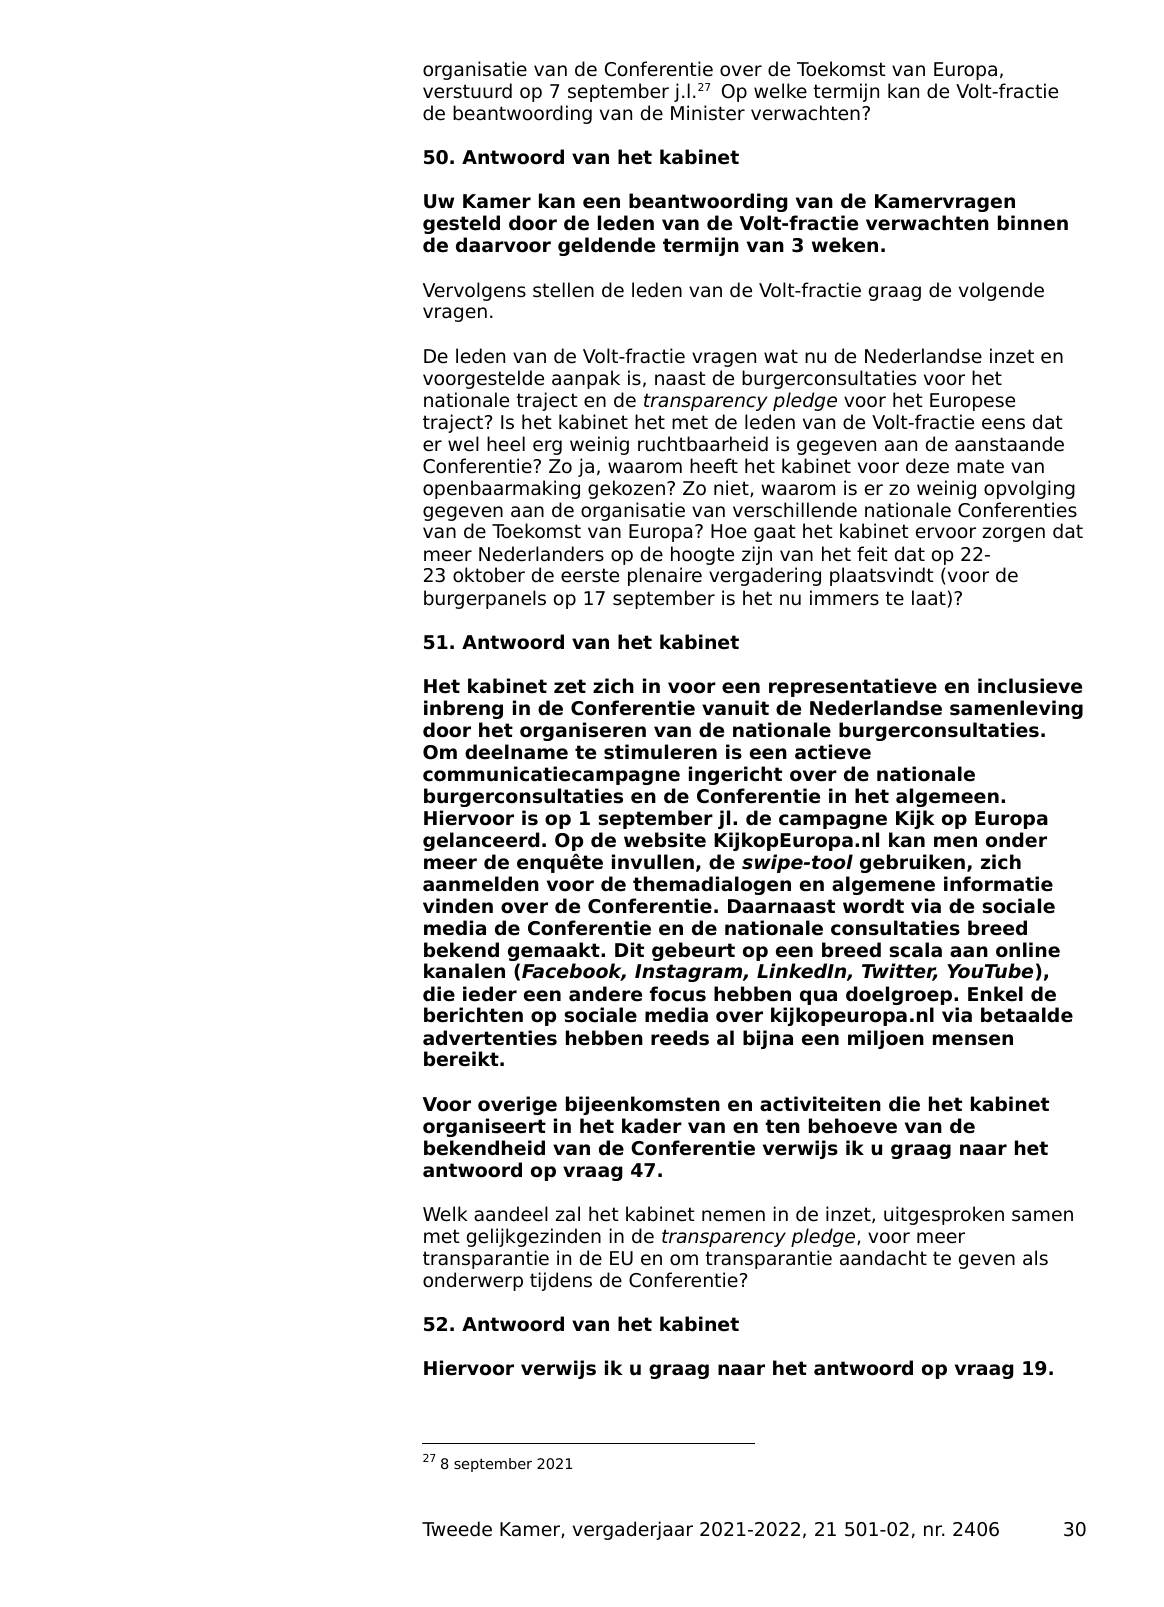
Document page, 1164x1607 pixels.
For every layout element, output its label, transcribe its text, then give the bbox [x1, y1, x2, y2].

text Uw Kamer kan een beantwoording van de Kamervragen gesteld door de leden van de Volt-fractie verwachten binnen de daarvoor geldende termijn van 3 weken. [422, 191, 1087, 257]
subtitle 51. Antwoord van het kabinet [422, 632, 1087, 653]
text Vervolgens stellen de leden van de Volt-fractie graag de volgende vragen. [422, 279, 1087, 323]
text Voor overige bijeenkomsten en activiteiten die het kabinet organiseert in het kader van en ten behoeve van de bekendheid van de Conferentie verwijs ik u graag naar het antwoord op vraag 47. [422, 1093, 1087, 1181]
text Hiervoor verwijs ik u graag naar het antwoord op vraag 19. [422, 1358, 1087, 1380]
text Het kabinet zet zich in voor een representatieve en inclusieve inbreng in de Conferentie vanuit de Nederlandse samenleving door het organiseren van de nationale burgerconsultaties. Om deelname te stimuleren is een actieve communicatiecampagne ingericht over de nationale burgerconsultaties en de Conferentie in het algemeen. Hiervoor is op 1 september jl. de campagne Kijk op Europa gelanceerd. Op de website KijkopEuropa.nl kan men onder meer de enquête invullen, de swipe-tool gebruiken, zich aanmelden voor de themadialogen en algemene informatie vinden over de Conferentie. Daarnaast wordt via de sociale media de Conferentie en de nationale consultaties breed bekend gemaakt. Dit gebeurt op een breed scala aan online kanalen (Facebook, Instagram, LinkedIn, Twitter, YouTube), die ieder een andere focus hebben qua doelgroep. Enkel de berichten op sociale media over kijkopeuropa.nl via betaalde advertenties hebben reeds al bijna een miljoen mensen bereikt. [422, 676, 1087, 1071]
text organisatie van de Conferentie over de Toekomst van Europa, verstuurd op 7 september j.l. Op welke termijn kan de Volt-fractie de beantwoording van de Minister verwachten? [422, 59, 1087, 125]
subtitle 52. Antwoord van het kabinet [422, 1314, 1087, 1336]
text De leden van de Volt-fractie vragen wat nu de Nederlandse inzet en voorgestelde aanpak is, naast de burgerconsultaties voor het nationale traject en de transparency pledge voor het Europese traject? Is het kabinet het met de leden van de Volt-fractie eens dat er wel heel erg weinig ruchtbaarheid is gegeven aan de aanstaande Conferentie? Zo ja, waarom heeft het kabinet voor deze mate van openbaarmaking gekozen? Zo niet, waarom is er zo weinig opvolging gegeven aan de organisatie van verschillende nationale Conferenties van de Toekomst van Europa? Hoe gaat het kabinet ervoor zorgen dat meer Nederlanders op de hoogte zijn van het feit dat op 22-23 oktober de eerste plenaire vergadering plaatsvindt (voor de burgerpanels op 17 september is het nu immers te laat)? [422, 346, 1087, 609]
subtitle 50. Antwoord van het kabinet [422, 147, 1087, 169]
text 8 september 2021 [422, 1452, 1087, 1474]
text Welk aandeel zal het kabinet nemen in de inzet, uitgesproken samen met gelijkgezinden in de transparency pledge, voor meer transparantie in de EU en om transparantie aandacht te geven als onderwerp tijdens de Conferentie? [422, 1204, 1087, 1292]
